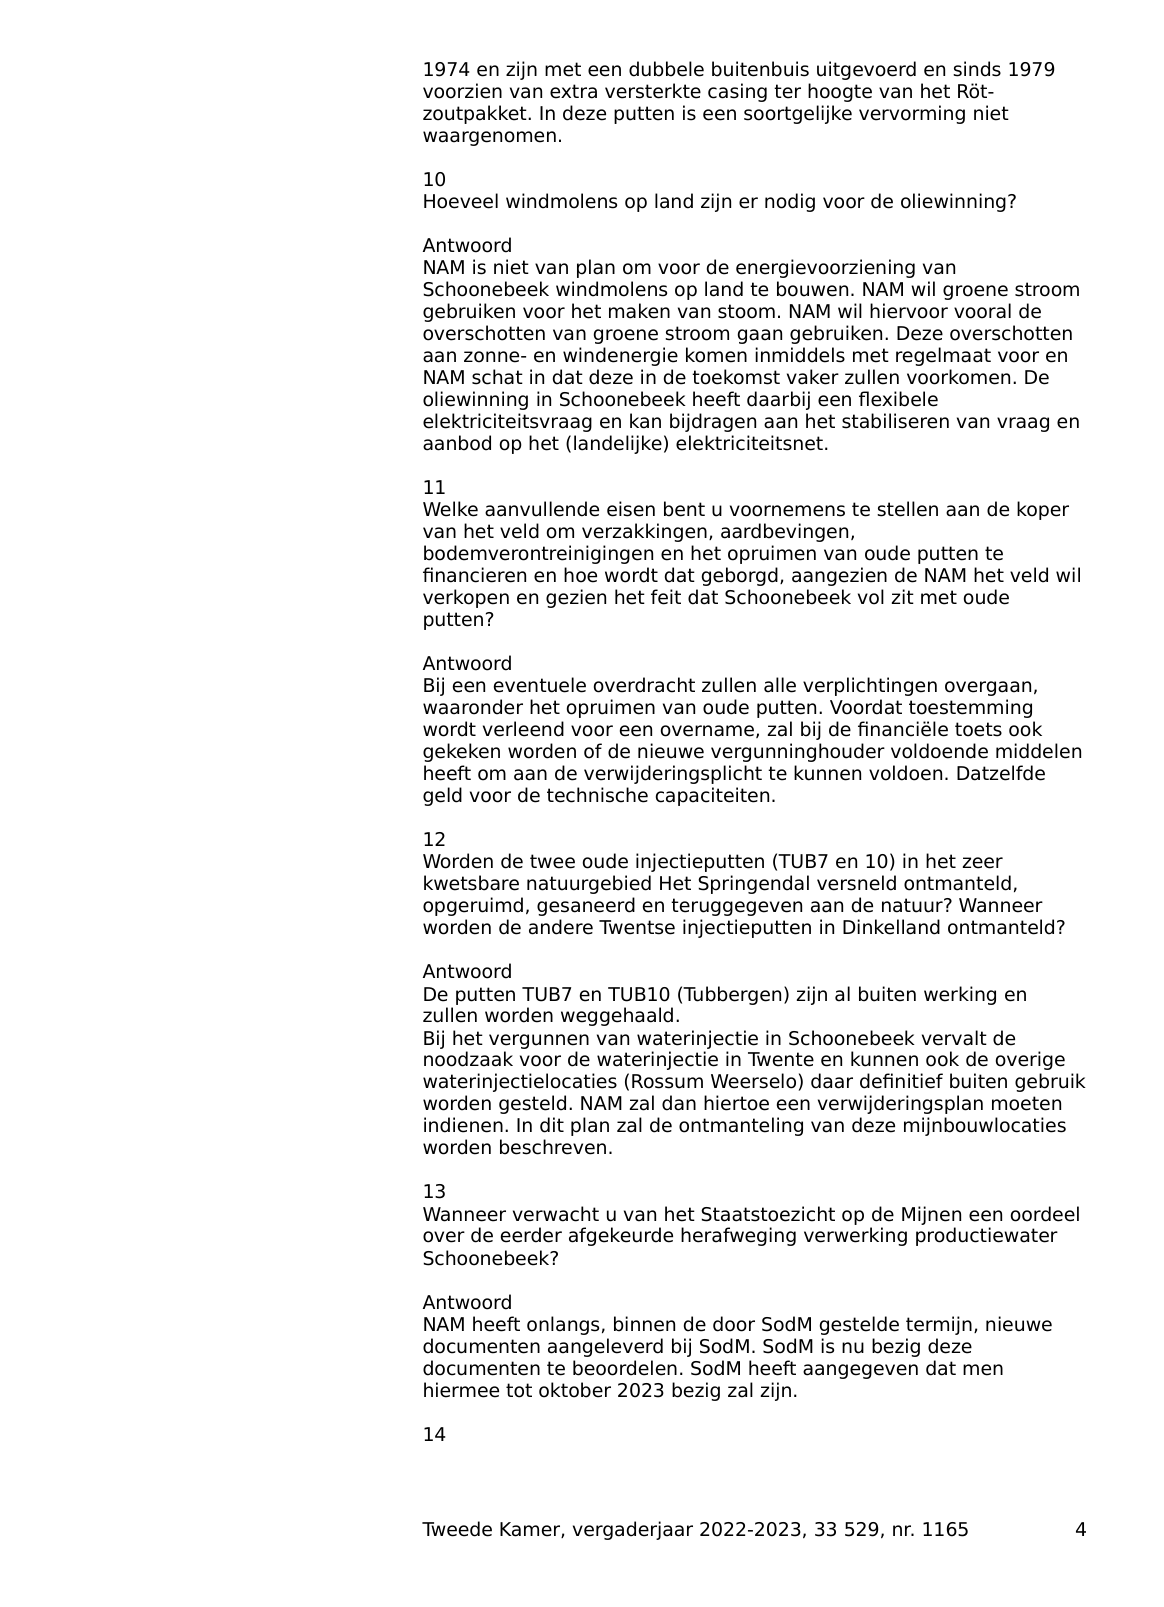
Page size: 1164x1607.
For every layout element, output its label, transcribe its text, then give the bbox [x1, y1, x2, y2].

text Wanneer verwacht u van het Staatstoezicht op de Mijnen een oordeel over de eerder afgekeurde herafweging verwerking productiewater Schoonebeek? [422, 1203, 1087, 1269]
text 10 [422, 169, 1087, 191]
text 11 [422, 477, 1087, 499]
text Worden de twee oude injectieputten (TUB7 en 10) in het zeer kwetsbare natuurgebied Het Springendal versneld ontmanteld, opgeruimd, gesaneerd en teruggegeven aan de natuur? Wanneer worden de andere Twentse injectieputten in Dinkelland ontmanteld? [422, 851, 1087, 939]
text NAM is niet van plan om voor de energievoorziening van Schoonebeek windmolens op land te bouwen. NAM wil groene stroom gebruiken voor het maken van stoom. NAM wil hiervoor vooral de overschotten van groene stroom gaan gebruiken. Deze overschotten aan zonne- en windenergie komen inmiddels met regelmaat voor en NAM schat in dat deze in de toekomst vaker zullen voorkomen. De oliewinning in Schoonebeek heeft daarbij een flexibele elektriciteitsvraag en kan bijdragen aan het stabiliseren van vraag en aanbod op het (landelijke) elektriciteitsnet. [422, 257, 1087, 455]
text 14 [422, 1424, 1087, 1446]
text Welke aanvullende eisen bent u voornemens te stellen aan de koper van het veld om verzakkingen, aardbevingen, bodemverontreinigingen en het opruimen van oude putten te financieren en hoe wordt dat geborgd, aangezien de NAM het veld wil verkopen en gezien het feit dat Schoonebeek vol zit met oude putten? [422, 499, 1087, 631]
text De putten TUB7 en TUB10 (Tubbergen) zijn al buiten werking en zullen worden weggehaald. [422, 983, 1087, 1027]
text Antwoord [422, 961, 1087, 983]
text Antwoord [422, 653, 1087, 675]
text Bij een eventuele overdracht zullen alle verplichtingen overgaan, waaronder het opruimen van oude putten. Voordat toestemming wordt verleend voor een overname, zal bij de financiële toets ook gekeken worden of de nieuwe vergunninghouder voldoende middelen heeft om aan de verwijderingsplicht te kunnen voldoen. Datzelfde geld voor de technische capaciteiten. [422, 675, 1087, 807]
text Antwoord [422, 1292, 1087, 1313]
text NAM heeft onlangs, binnen de door SodM gestelde termijn, nieuwe documenten aangeleverd bij SodM. SodM is nu bezig deze documenten te beoordelen. SodM heeft aangegeven dat men hiermee tot oktober 2023 bezig zal zijn. [422, 1313, 1087, 1401]
text Antwoord [422, 235, 1087, 257]
text 13 [422, 1181, 1087, 1203]
text 1974 en zijn met een dubbele buitenbuis uitgevoerd en sinds 1979 voorzien van extra versterkte casing ter hoogte van het Röt-zoutpakket. In deze putten is een soortgelijke vervorming niet waargenomen. [422, 59, 1087, 147]
text Bij het vergunnen van waterinjectie in Schoonebeek vervalt de noodzaak voor de waterinjectie in Twente en kunnen ook de overige waterinjectielocaties (Rossum Weerselo) daar definitief buiten gebruik worden gesteld. NAM zal dan hiertoe een verwijderingsplan moeten indienen. In dit plan zal de ontmanteling van deze mijnbouwlocaties worden beschreven. [422, 1027, 1087, 1159]
text Hoeveel windmolens op land zijn er nodig voor de oliewinning? [422, 191, 1087, 213]
text 12 [422, 829, 1087, 851]
